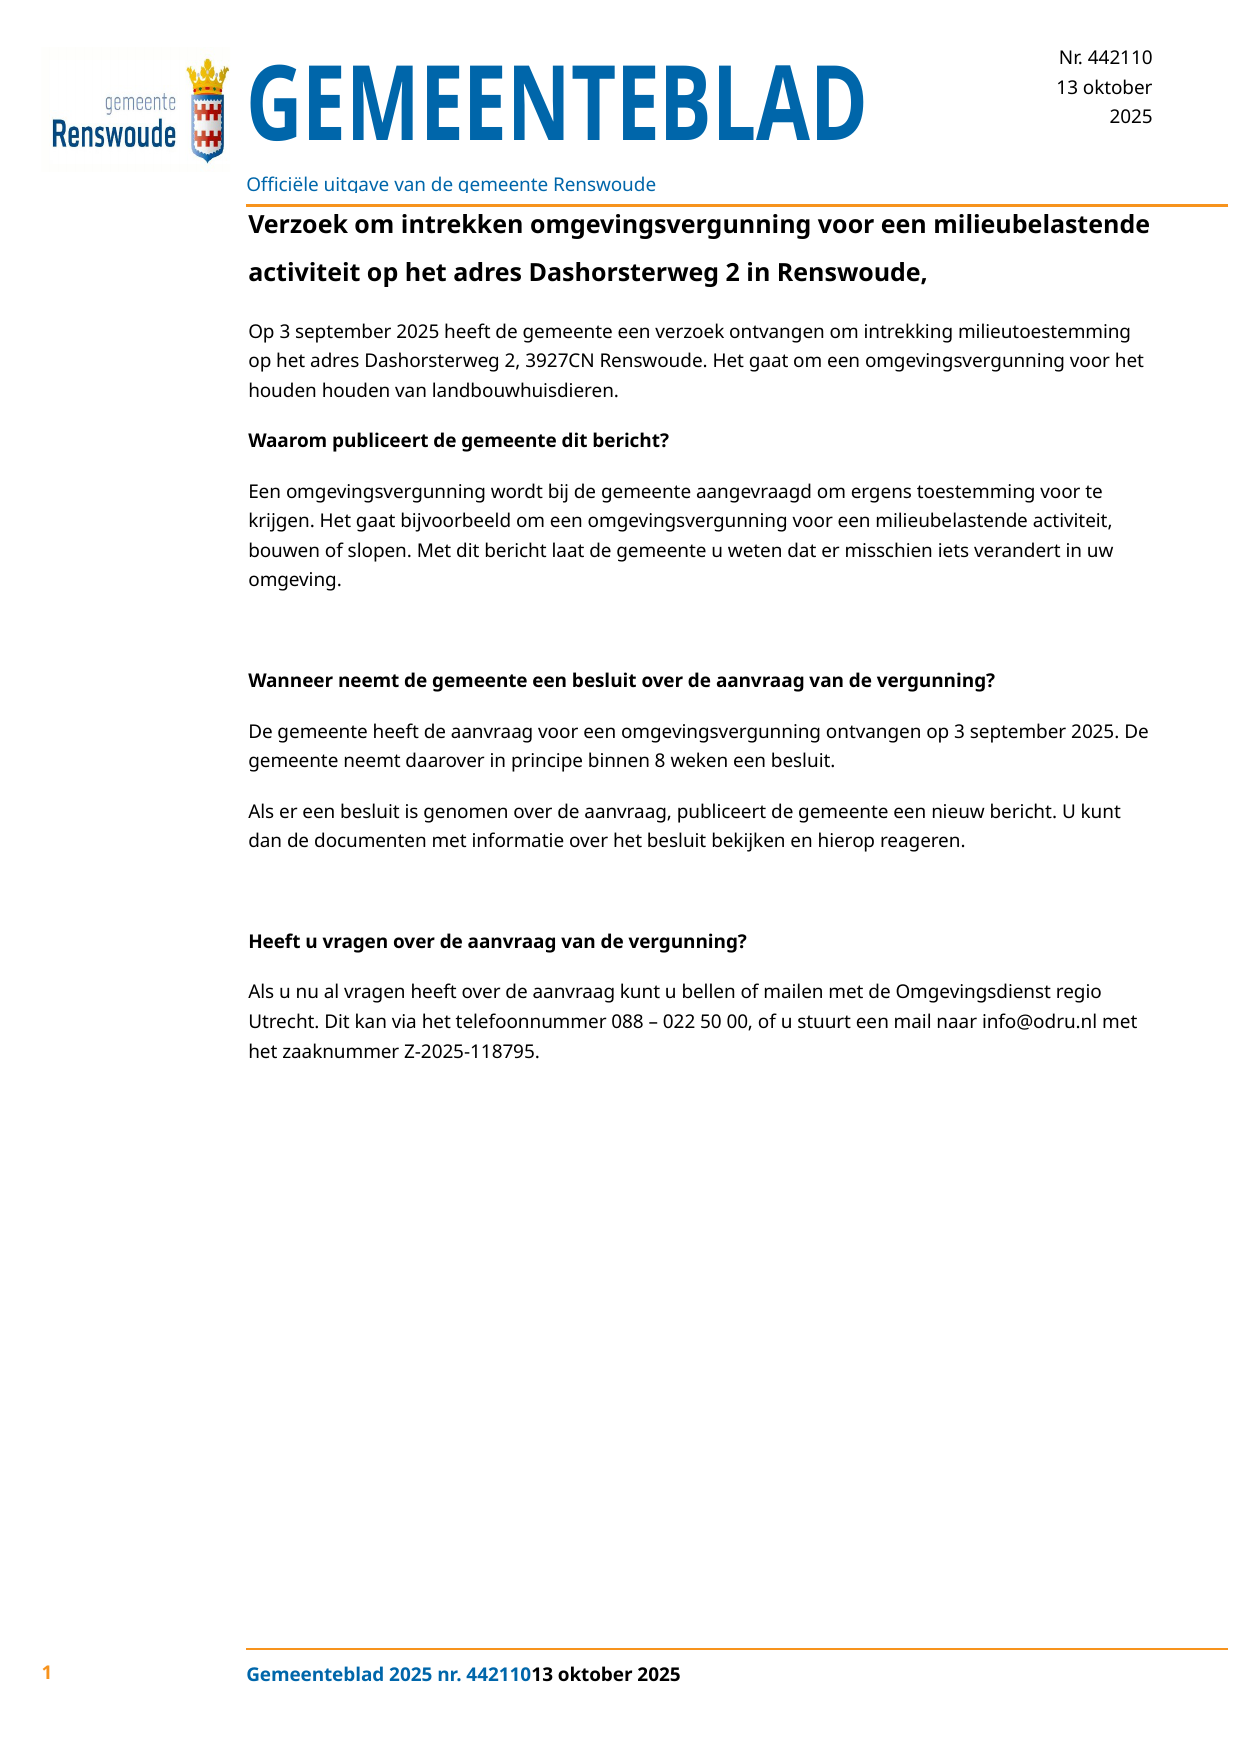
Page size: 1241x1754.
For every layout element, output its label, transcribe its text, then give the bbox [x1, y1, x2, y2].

picture [41, 47, 231, 172]
text De gemeente heeft de aanvraag voor een omgevingsvergunning ontvangen op 3 september 2025. De gemeente neemt daarover in principe binnen 8 weken een besluit. [248, 718, 1152, 773]
text Als u nu al vragen heeft over de aanvraag kunt u bellen of mailen met de Omgevingsdienst regio Utrecht. Dit kan via het telefoonnummer 088 – 022 50 00, of u stuurt een mail naar info@odru.nl met het zaaknummer Z-2025-118795. [248, 979, 1152, 1064]
text Waarom publiceert de gemeente dit bericht? [248, 427, 1152, 453]
text Wanneer neemt de gemeente een besluit over de aanvraag van de vergunning? [248, 667, 1152, 693]
text Als er een besluit is genomen over de aanvraag, publiceert de gemeente een nieuw bericht. U kunt dan de documenten met informatie over het besluit bekijken en hierop reageren. [248, 798, 1152, 853]
text Een omgevingsvergunning wordt bij de gemeente aangevraagd om ergens toestemming voor te krijgen. Het gaat bijvoorbeeld om een omgevingsvergunning voor een milieubelastende activiteit, bouwen of slopen. Met dit bericht laat de gemeente u weten dat er misschien iets verandert in uw omgeving. [248, 478, 1152, 592]
text Op 3 september 2025 heeft de gemeente een verzoek ontvangen om intrekking milieutoestemming op het adres Dashorsterweg 2, 3927CN Renswoude. Het gaat om een omgevingsvergunning voor het houden houden van landbouwhuisdieren. [248, 318, 1152, 403]
text Verzoek om intrekken omgevingsvergunning voor een milieubelastende activiteit op het adres Dashorsterweg 2 in Renswoude, [248, 207, 1152, 288]
text Heeft u vragen over de aanvraag van de vergunning? [248, 928, 1152, 954]
